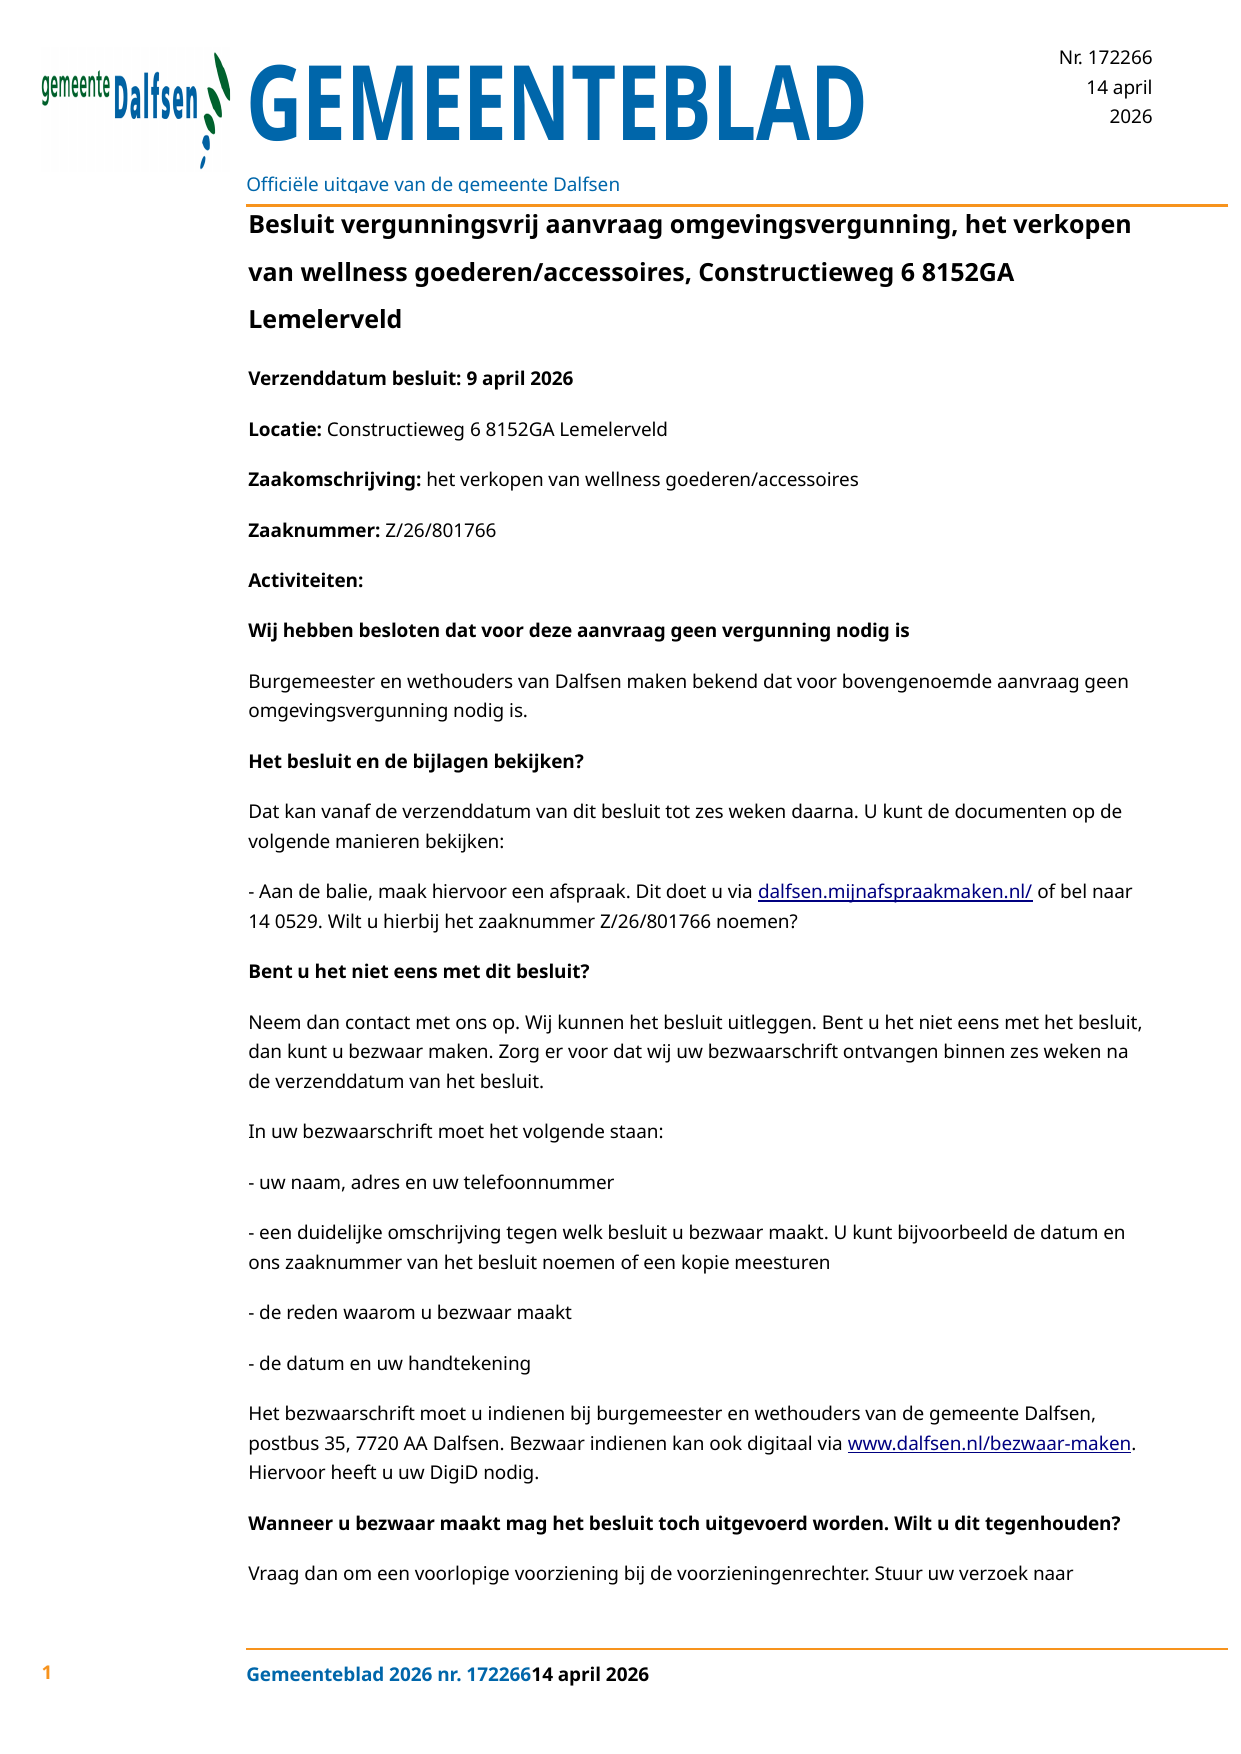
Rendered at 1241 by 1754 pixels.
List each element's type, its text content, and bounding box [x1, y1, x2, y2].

text Wij hebben besloten dat voor deze aanvraag geen vergunning nodig is [248, 618, 1152, 643]
text Dat kan vanaf de verzenddatum van dit besluit tot zes weken daarna. U kunt de documenten op de volgende manieren bekijken: [248, 798, 1152, 854]
text Verzenddatum besluit: 9 april 2026 [248, 366, 1152, 391]
text Zaakomschrijving: het verkopen van wellness goederen/accessoires [248, 466, 1152, 492]
text Activiteiten: [248, 567, 1152, 593]
text Burgemeester en wethouders van Dalfsen maken bekend dat voor bovengenoemde aanvraag geen omgevingsvergunning nodig is. [248, 668, 1152, 723]
picture [41, 47, 231, 172]
text Locatie: Constructieweg 6 8152GA Lemelerveld [248, 416, 1152, 442]
text Het bezwaarschrift moet u indienen bij burgemeester en wethouders van de gemeente Dalfsen, postbus 35, 7720 AA Dalfsen. Bezwaar indienen kan ook digitaal via www.dalfsen.nl/bezwaar-maken. Hiervoor heeft u uw DigiD nodig. [248, 1400, 1152, 1485]
text Het besluit en de bijlagen bekijken? [248, 748, 1152, 774]
text In uw bezwaarschrift moet het volgende staan: [248, 1118, 1152, 1144]
text - uw naam, adres en uw telefoonnummer [248, 1169, 1152, 1194]
text Neem dan contact met ons op. Wij kunnen het besluit uitleggen. Bent u het niet eens met het besluit, dan kunt u bezwaar maken. Zorg er voor dat wij uw bezwaarschrift ontvangen binnen zes weken na de verzenddatum van het besluit. [248, 1009, 1152, 1094]
text - de reden waarom u bezwaar maakt [248, 1299, 1152, 1325]
text - Aan de balie, maak hiervoor een afspraak. Dit doet u via dalfsen.mijnafspraakmaken.nl/ of bel naar 14 0529. Wilt u hierbij het zaaknummer Z/26/801766 noemen? [248, 878, 1152, 934]
text - de datum en uw handtekening [248, 1350, 1152, 1375]
text Vraag dan om een voorlopige voorziening bij de voorzieningenrechter. Stuur uw verzoek naar [248, 1560, 1152, 1586]
text Besluit vergunningsvrij aanvraag omgevingsvergunning, het verkopen van wellness goederen/accessoires, Constructieweg 6 8152GA Lemelerveld [248, 207, 1152, 336]
text Zaaknummer: Z/26/801766 [248, 517, 1152, 542]
text Bent u het niet eens met dit besluit? [248, 958, 1152, 984]
text Wanneer u bezwaar maakt mag het besluit toch uitgevoerd worden. Wilt u dit tegenhouden? [248, 1510, 1152, 1535]
text - een duidelijke omschrijving tegen welk besluit u bezwaar maakt. U kunt bijvoorbeeld de datum en ons zaaknummer van het besluit noemen of een kopie meesturen [248, 1219, 1152, 1274]
